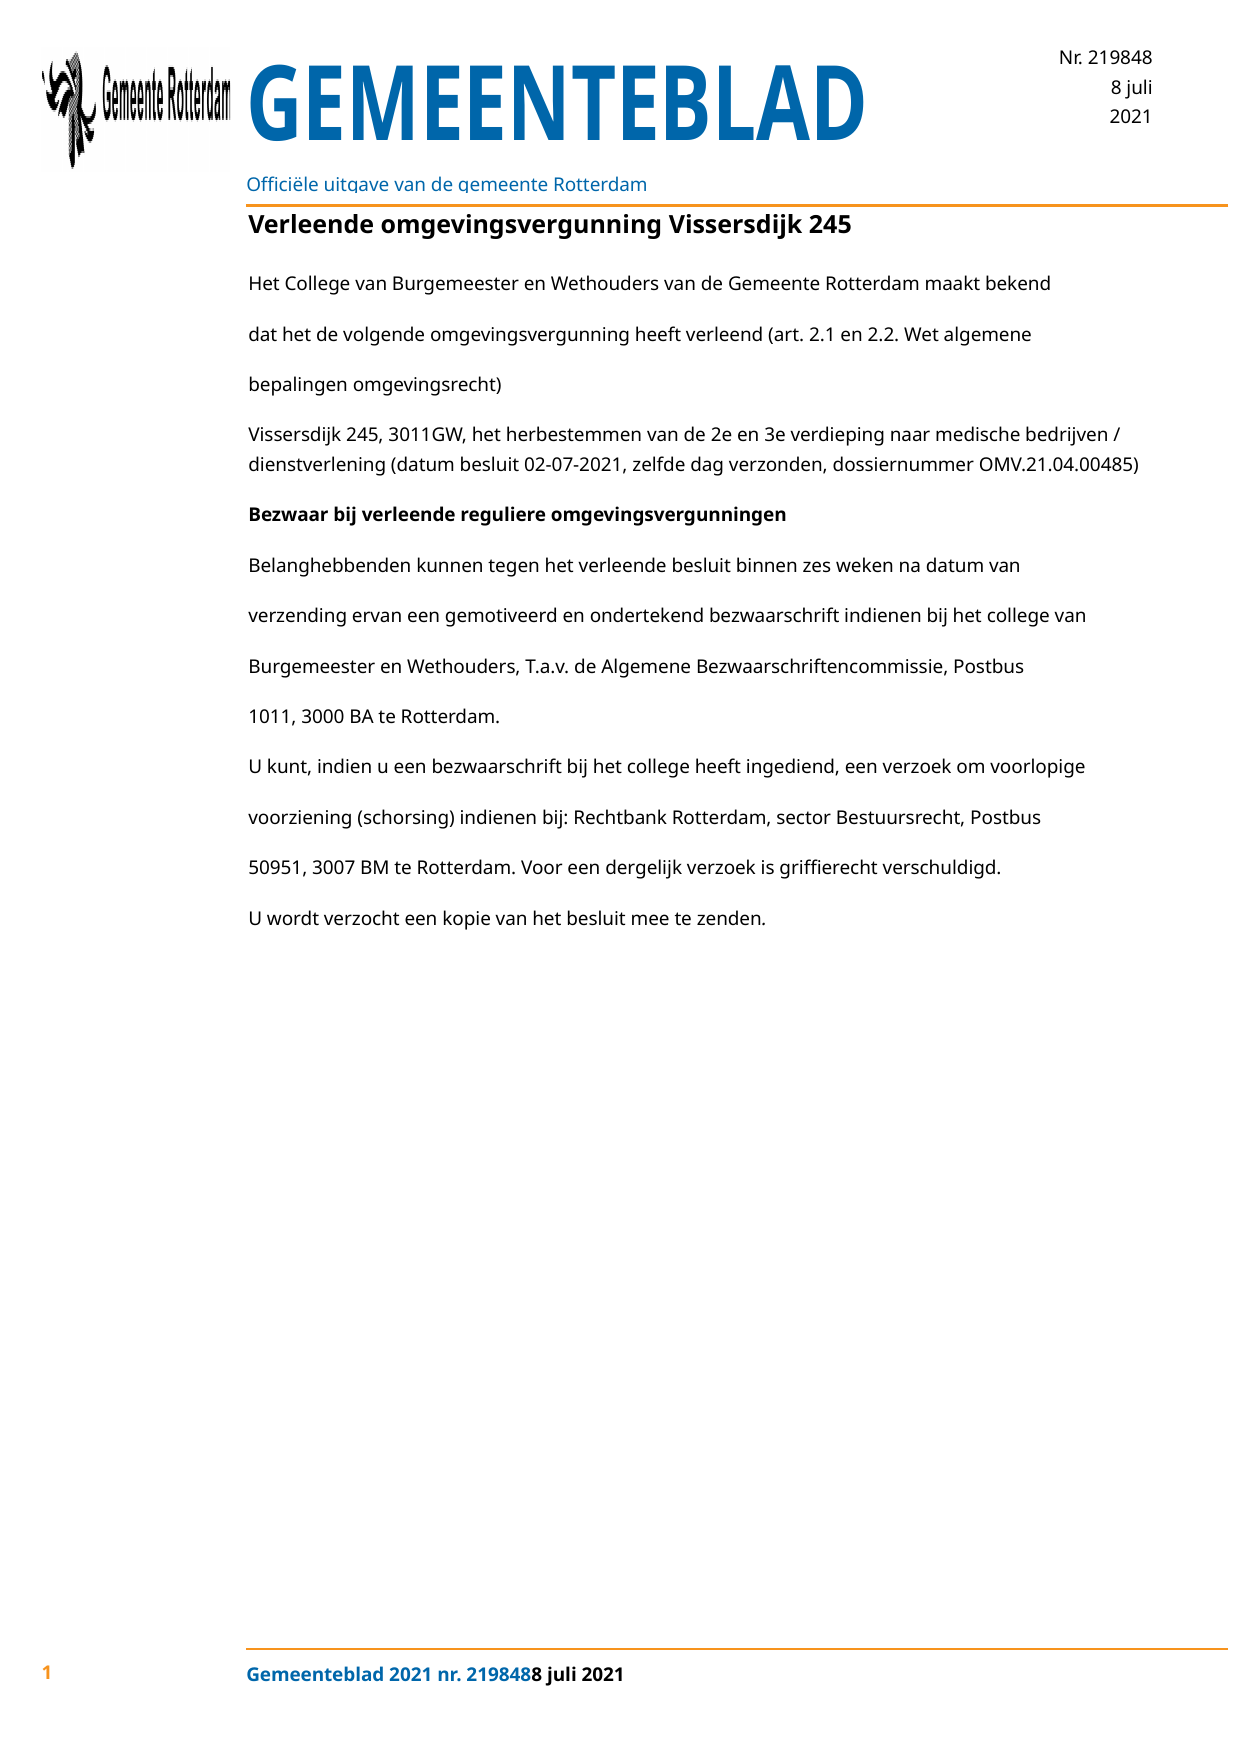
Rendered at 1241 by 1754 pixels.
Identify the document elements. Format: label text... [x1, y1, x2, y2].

text U wordt verzocht een kopie van het besluit mee te zenden. [248, 905, 1152, 931]
text Vissersdijk 245, 3011GW, het herbestemmen van de 2e en 3e verdieping naar medische bedrijven / dienstverlening (datum besluit 02-07-2021, zelfde dag verzonden, dossiernummer OMV.21.04.00485) [248, 422, 1152, 477]
text Belanghebbenden kunnen tegen het verleende besluit binnen zes weken na datum van [248, 552, 1152, 578]
text Verleende omgevingsvergunning Vissersdijk 245 [248, 207, 1152, 241]
text verzending ervan een gemotiveerd en ondertekend bezwaarschrift indienen bij het college van [248, 602, 1152, 628]
text Burgemeester en Wethouders, T.a.v. de Algemene Bezwaarschriftencommissie, Postbus [248, 653, 1152, 678]
text Bezwaar bij verleende reguliere omgevingsvergunningen [248, 502, 1152, 527]
text Het College van Burgemeester en Wethouders van de Gemeente Rotterdam maakt bekend [248, 270, 1152, 296]
text 50951, 3007 BM te Rotterdam. Voor een dergelijk verzoek is griffierecht verschuldigd. [248, 854, 1152, 880]
text dat het de volgende omgevingsvergunning heeft verleend (art. 2.1 en 2.2. Wet algemene [248, 321, 1152, 346]
text U kunt, indien u een bezwaarschrift bij het college heeft ingediend, een verzoek om voorlopige [248, 754, 1152, 779]
picture [41, 47, 231, 172]
text 1011, 3000 BA te Rotterdam. [248, 703, 1152, 729]
text voorziening (schorsing) indienen bij: Rechtbank Rotterdam, sector Bestuursrecht, Postbus [248, 804, 1152, 830]
text bepalingen omgevingsrecht) [248, 371, 1152, 397]
